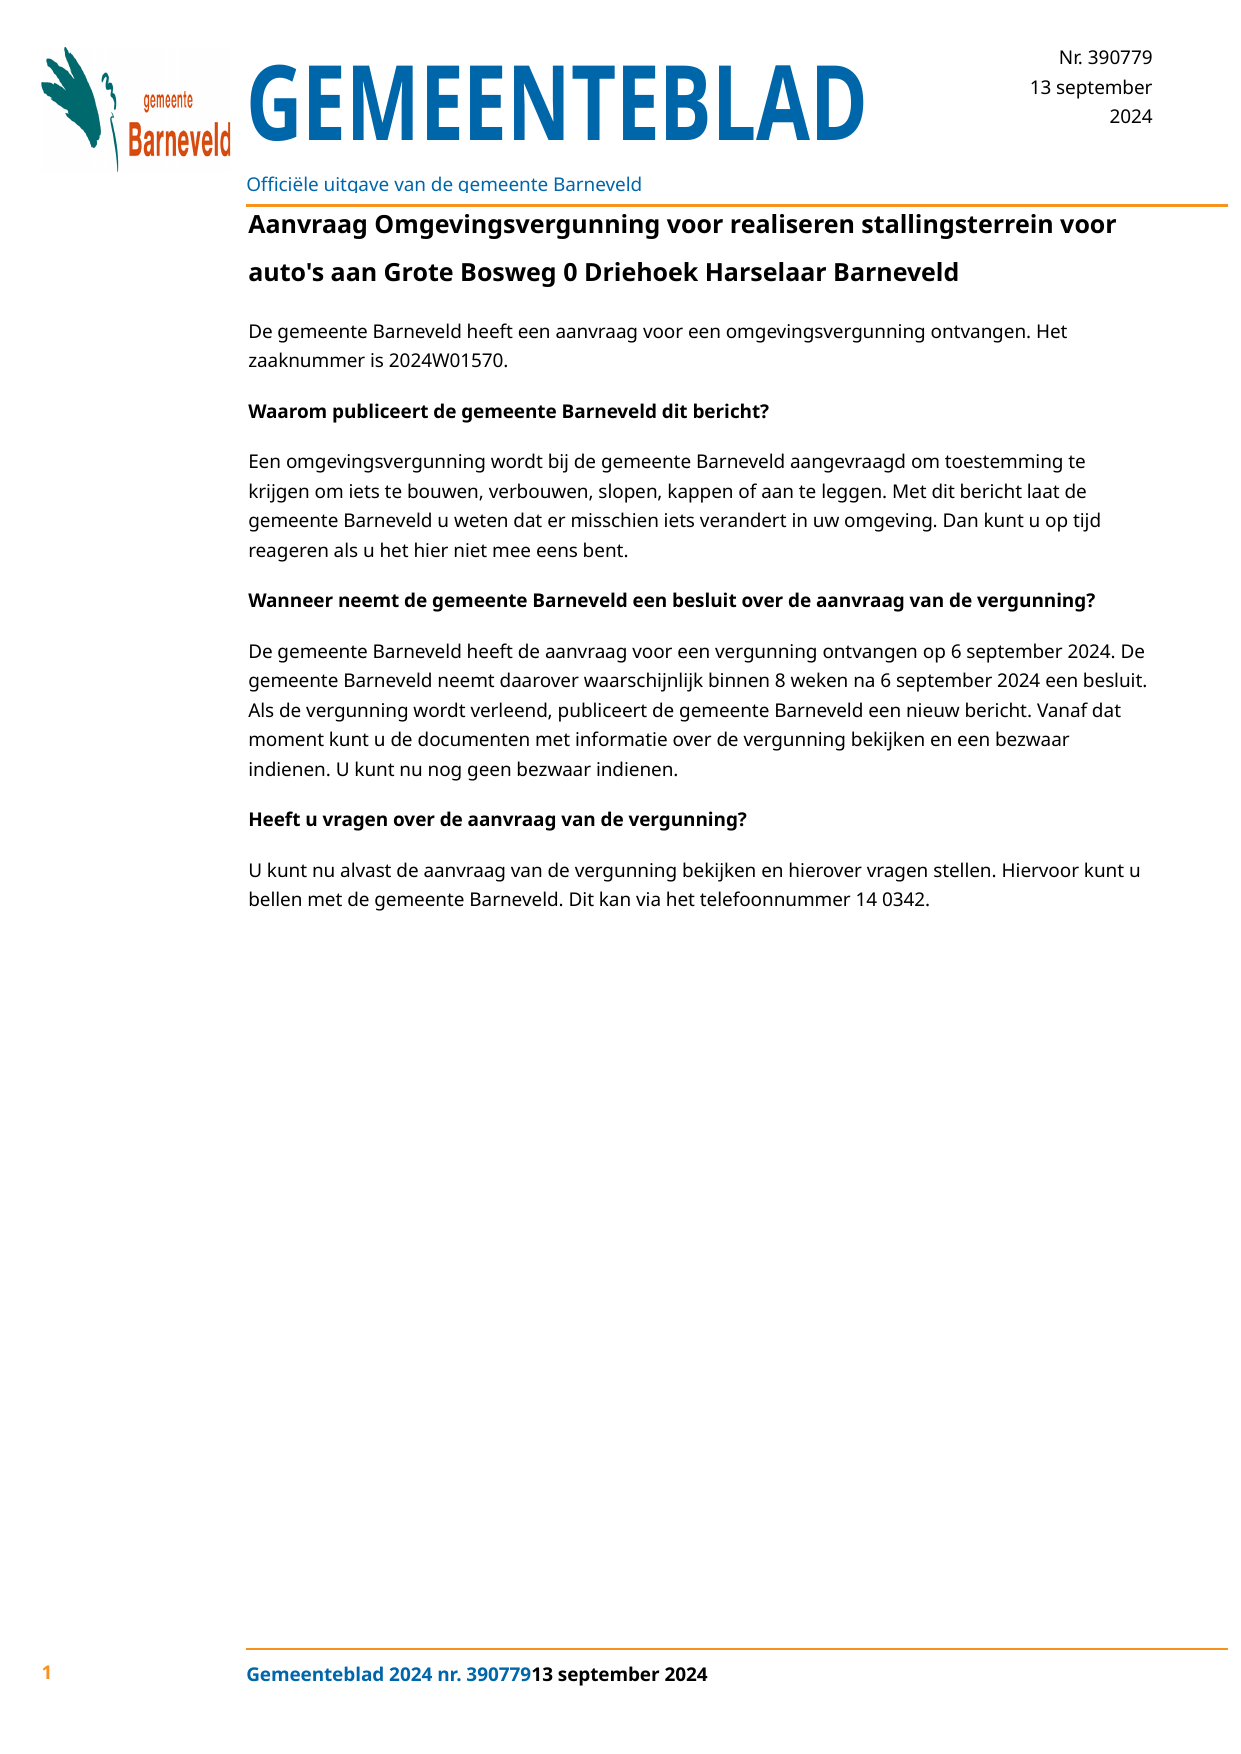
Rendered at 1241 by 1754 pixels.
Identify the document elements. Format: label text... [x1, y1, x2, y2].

text Wanneer neemt de gemeente Barneveld een besluit over de aanvraag van de vergunning? [248, 587, 1152, 613]
text Aanvraag Omgevingsvergunning voor realiseren stallingsterrein voor auto's aan Grote Bosweg 0 Driehoek Harselaar Barneveld [248, 207, 1152, 288]
text De gemeente Barneveld heeft een aanvraag voor een omgevingsvergunning ontvangen. Het zaaknummer is 2024W01570. [248, 318, 1152, 373]
text Een omgevingsvergunning wordt bij de gemeente Barneveld aangevraagd om toestemming te krijgen om iets te bouwen, verbouwen, slopen, kappen of aan te leggen. Met dit bericht laat de gemeente Barneveld u weten dat er misschien iets verandert in uw omgeving. Dan kunt u op tijd reageren als u het hier niet mee eens bent. [248, 448, 1152, 563]
text Waarom publiceert de gemeente Barneveld dit bericht? [248, 398, 1152, 424]
text U kunt nu alvast de aanvraag van de vergunning bekijken en hierover vragen stellen. Hiervoor kunt u bellen met de gemeente Barneveld. Dit kan via het telefoonnummer 14 0342. [248, 857, 1152, 912]
text De gemeente Barneveld heeft de aanvraag voor een vergunning ontvangen op 6 september 2024. De gemeente Barneveld neemt daarover waarschijnlijk binnen 8 weken na 6 september 2024 een besluit. Als de vergunning wordt verleend, publiceert de gemeente Barneveld een nieuw bericht. Vanaf dat moment kunt u de documenten met informatie over de vergunning bekijken en een bezwaar indienen. U kunt nu nog geen bezwaar indienen. [248, 638, 1152, 782]
picture [41, 47, 231, 172]
text Heeft u vragen over de aanvraag van de vergunning? [248, 807, 1152, 832]
